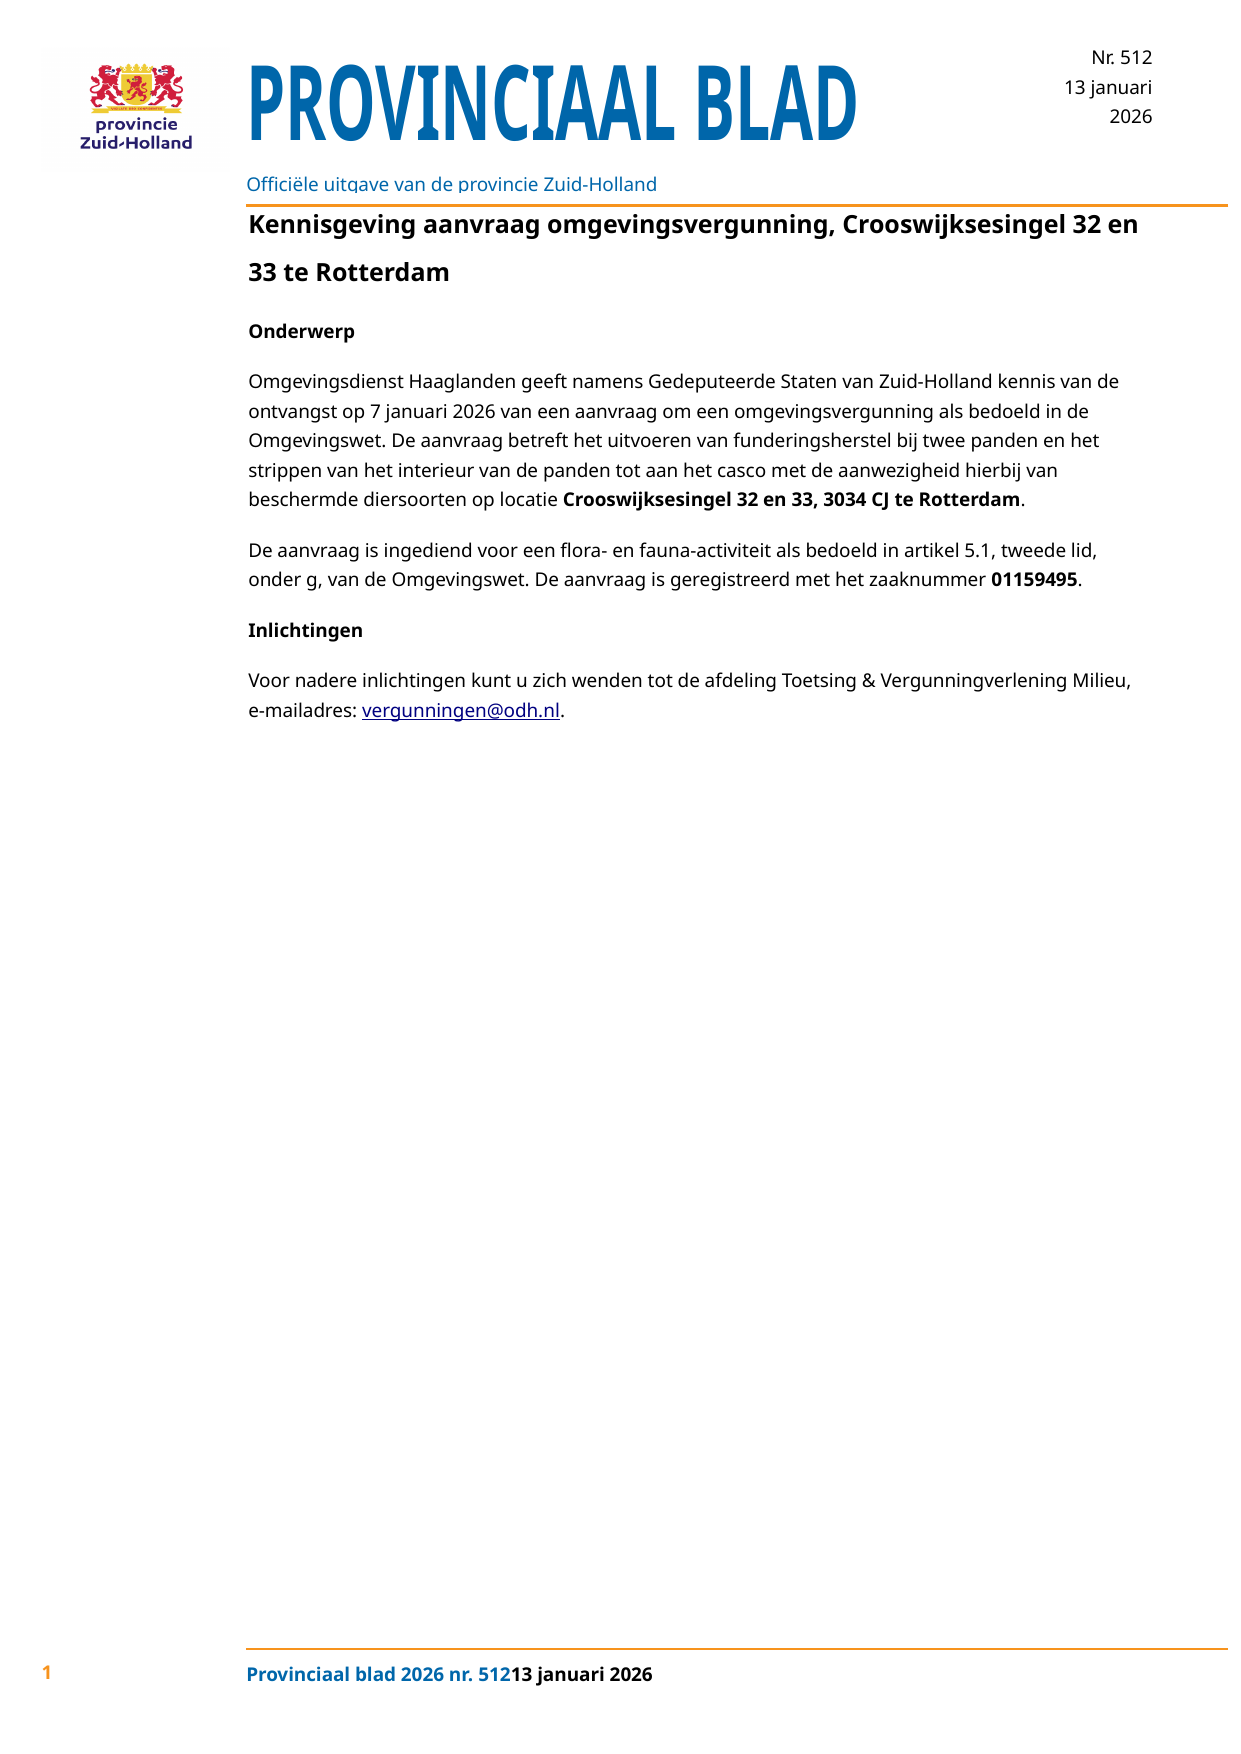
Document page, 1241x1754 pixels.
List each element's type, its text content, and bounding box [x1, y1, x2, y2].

picture [41, 47, 231, 172]
text Kennisgeving aanvraag omgevingsvergunning, Crooswijksesingel 32 en 33 te Rotterdam [248, 207, 1152, 288]
text De aanvraag is ingediend voor een flora- en fauna-activiteit als bedoeld in artikel 5.1, tweede lid, onder g, van de Omgevingswet. De aanvraag is geregistreerd met het zaaknummer 01159495. [248, 537, 1152, 592]
text Omgevingsdienst Haaglanden geeft namens Gedeputeerde Staten van Zuid-Holland kennis van de ontvangst op 7 januari 2026 van een aanvraag om een omgevingsvergunning als bedoeld in de Omgevingswet. De aanvraag betreft het uitvoeren van funderingsherstel bij twee panden en het strippen van het interieur van de panden tot aan het casco met de aanwezigheid hierbij van beschermde diersoorten op locatie Crooswijksesingel 32 en 33, 3034 CJ te Rotterdam. [248, 368, 1152, 512]
text Voor nadere inlichtingen kunt u zich wenden tot de afdeling Toetsing & Vergunningverlening Milieu, e-mailadres: vergunningen@odh.nl. [248, 667, 1152, 723]
text Inlichtingen [248, 617, 1152, 643]
text Onderwerp [248, 318, 1152, 344]
